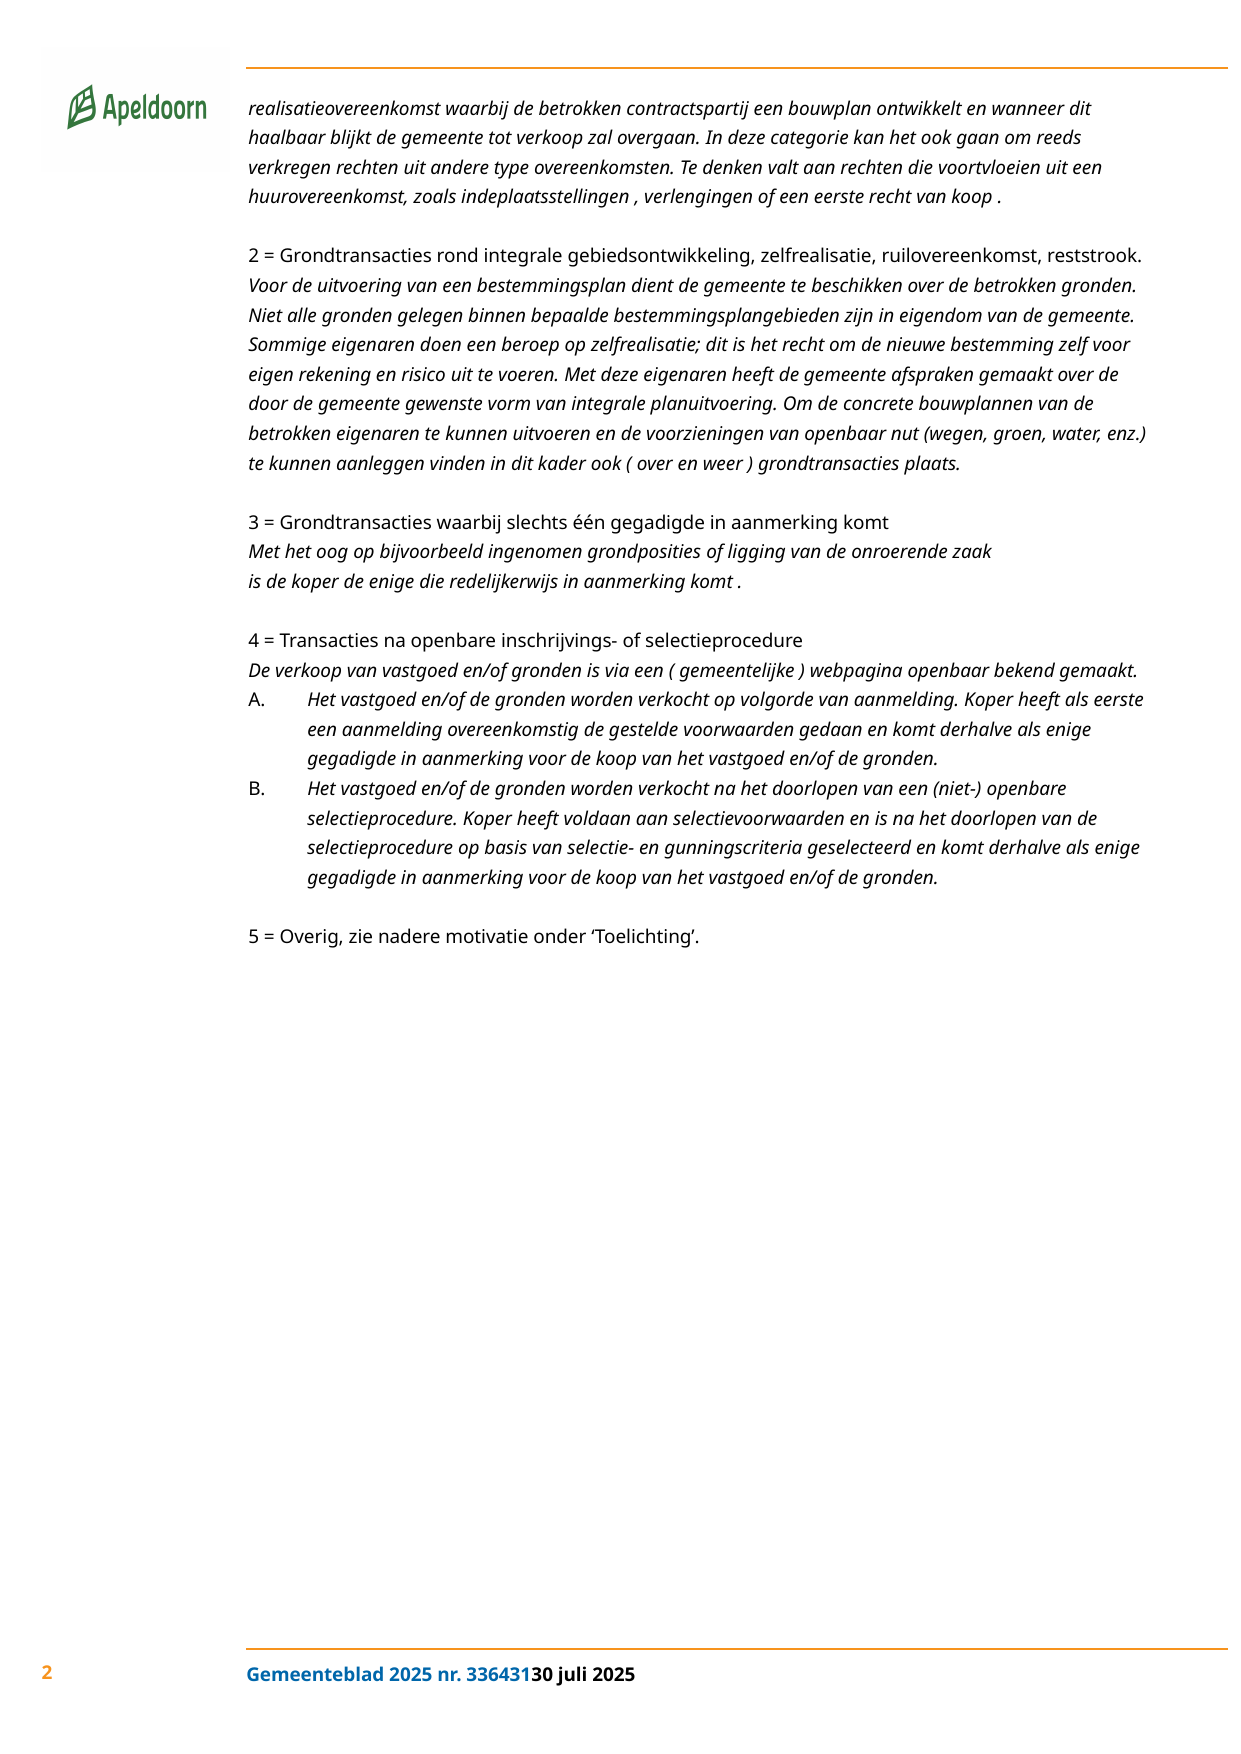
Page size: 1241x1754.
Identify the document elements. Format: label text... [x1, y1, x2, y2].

text 4 = Transacties na openbare inschrijvings- of selectieprocedure [248, 627, 1152, 653]
text 2 = Grondtransacties rond integrale gebiedsontwikkeling, zelfrealisatie, ruilovereenkomst, reststrook. [248, 243, 1152, 268]
text 3 = Grondtransacties waarbij slechts één gegadigde in aanmerking komt [248, 509, 1152, 535]
text Met het oog op bijvoorbeeld ingenomen grondposities of ligging van de onroerende zaak [248, 538, 1152, 564]
text realisatieovereenkomst waarbij de betrokken contractspartij een bouwplan ontwikkelt en wanneer dit haalbaar blijkt de gemeente tot verkoop zal overgaan. In deze categorie kan het ook gaan om reeds verkregen rechten uit andere type overeenkomsten. Te denken valt aan rechten die voortvloeien uit een huurovereenkomst, zoals indeplaatsstellingen , verlengingen of een eerste recht van koop . [248, 95, 1152, 209]
text Voor de uitvoering van een bestemmingsplan dient de gemeente te beschikken over de betrokken gronden. Niet alle gronden gelegen binnen bepaalde bestemmingsplangebieden zijn in eigendom van de gemeente. Sommige eigenaren doen een beroep op zelfrealisatie; dit is het recht om de nieuwe bestemming zelf voor eigen rekening en risico uit te voeren. Met deze eigenaren heeft de gemeente afspraken gemaakt over de door de gemeente gewenste vorm van integrale planuitvoering. Om de concrete bouwplannen van de betrokken eigenaren te kunnen uitvoeren en de voorzieningen van openbaar nut (wegen, groen, water, enz.) te kunnen aanleggen vinden in dit kader ook ( over en weer ) grondtransacties plaats. [248, 272, 1152, 476]
text is de koper de enige die redelijkerwijs in aanmerking komt . [248, 568, 1152, 594]
list Het vastgoed en/of de gronden worden verkocht na het doorlopen van een (niet-) openbare selectieprocedure. Koper heeft voldaan aan selectievoorwaarden en is na het doorlopen van de selectieprocedure op basis van selectie- en gunningscriteria geselecteerd en komt derhalve als enige gegadigde in aanmerking voor de koop van het vastgoed en/of de gronden. [248, 775, 1152, 890]
list Het vastgoed en/of de gronden worden verkocht op volgorde van aanmelding. Koper heeft als eerste een aanmelding overeenkomstig de gestelde voorwaarden gedaan en komt derhalve als enige gegadigde in aanmerking voor de koop van het vastgoed en/of de gronden. [248, 686, 1152, 771]
picture [41, 47, 231, 172]
text 5 = Overig, zie nadere motivatie onder ‘Toelichting’. [248, 923, 1152, 949]
text De verkoop van vastgoed en/of gronden is via een ( gemeentelijke ) webpagina openbaar bekend gemaakt. [248, 657, 1152, 683]
